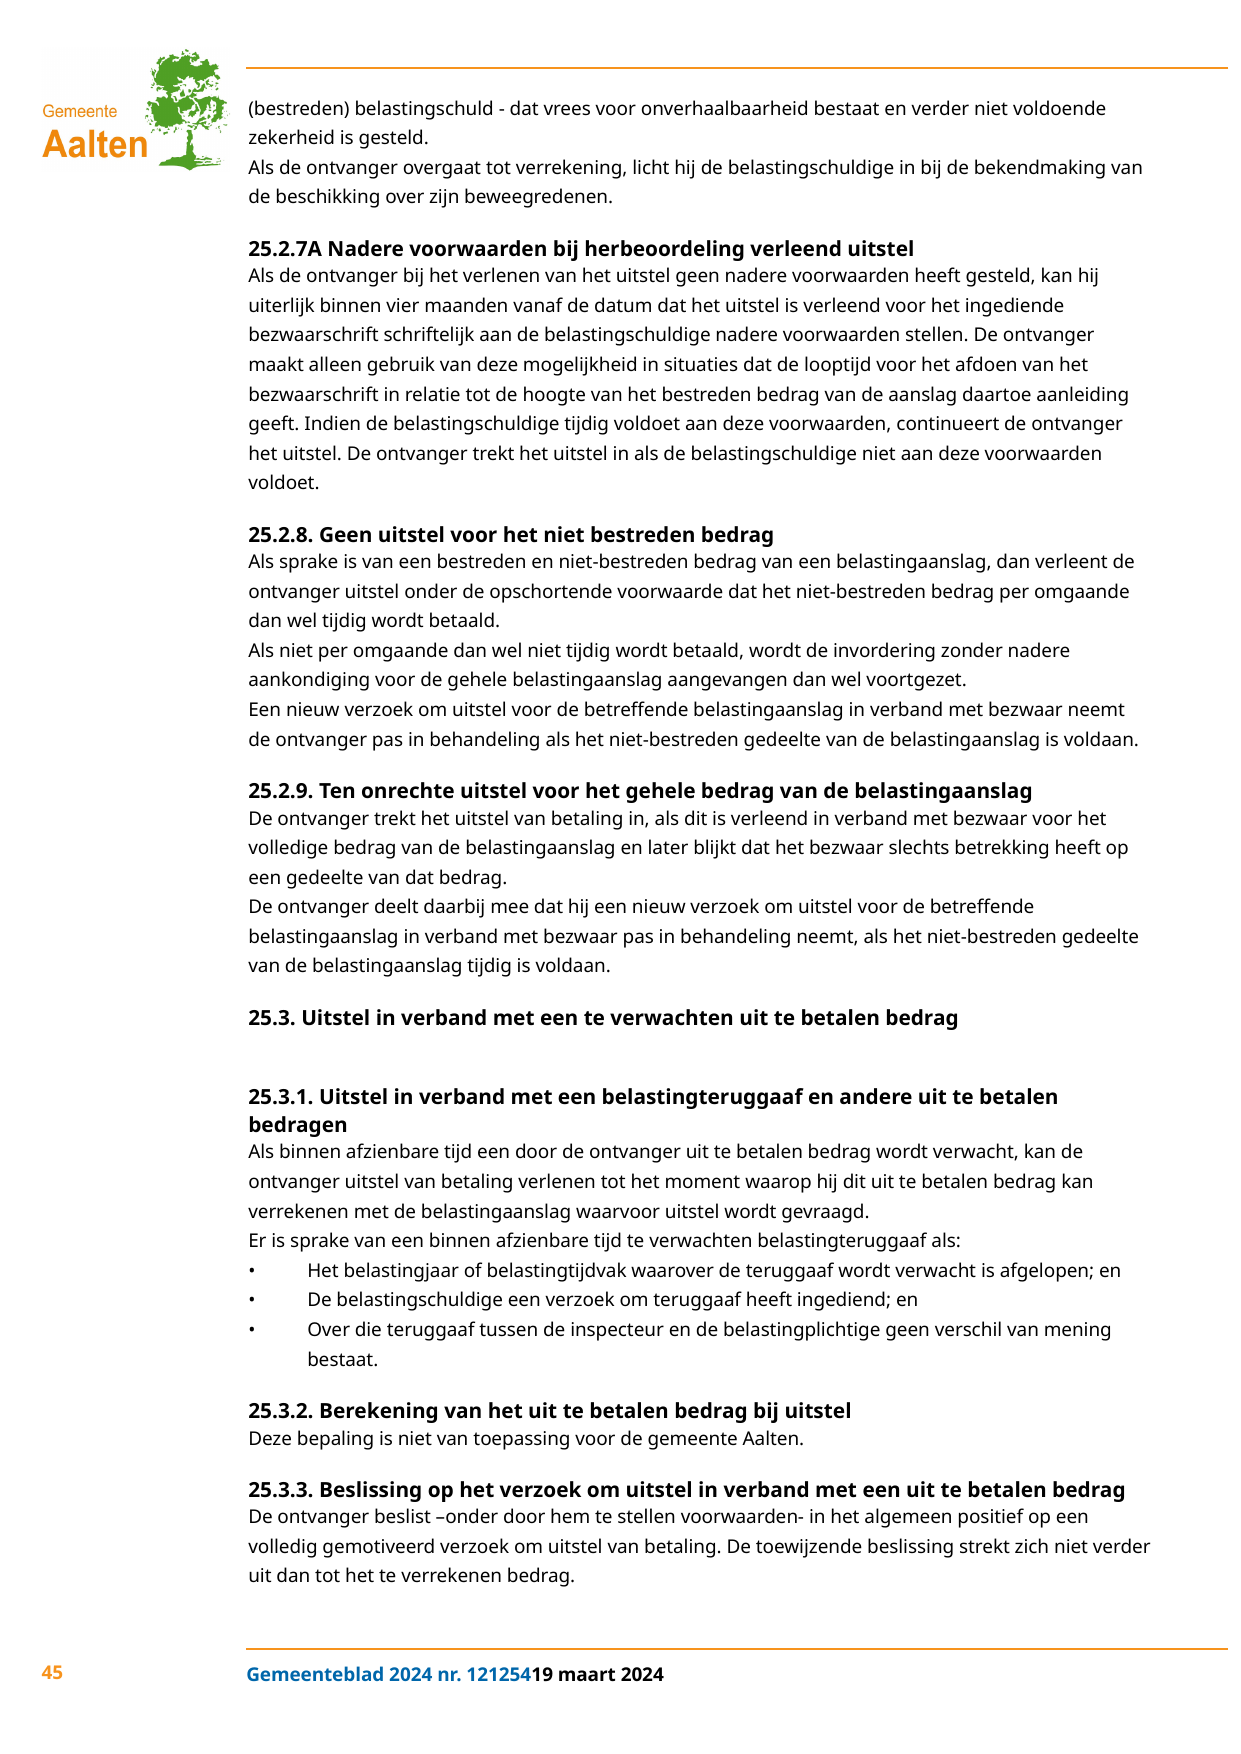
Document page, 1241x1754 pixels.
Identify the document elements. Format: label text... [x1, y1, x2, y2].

text 25.2.8. Geen uitstel voor het niet bestreden bedrag [248, 520, 1152, 548]
text Als de ontvanger overgaat tot verrekening, licht hij de belastingschuldige in bij de bekendmaking van de beschikking over zijn beweegredenen. [248, 154, 1152, 209]
text 25.3.3. Beslissing op het verzoek om uitstel in verband met een uit te betalen bedrag [248, 1475, 1152, 1503]
list Over die teruggaaf tussen de inspecteur en de belastingplichtige geen verschil van mening bestaat. [248, 1316, 1152, 1372]
list Het belastingjaar of belastingtijdvak waarover de teruggaaf wordt verwacht is afgelopen; en [248, 1257, 1152, 1283]
text 25.2.7A Nadere voorwaarden bij herbeoordeling verleend uitstel [248, 234, 1152, 262]
text 25.3.2. Berekening van het uit te betalen bedrag bij uitstel [248, 1396, 1152, 1425]
text Deze bepaling is niet van toepassing voor de gemeente Aalten. [248, 1425, 1152, 1450]
text 25.3.1. Uitstel in verband met een belastingteruggaaf en andere uit te betalen bedragen [248, 1082, 1152, 1139]
text Als niet per omgaande dan wel niet tijdig wordt betaald, wordt de invordering zonder nadere aankondiging voor de gehele belastingaanslag aangevangen dan wel voortgezet. [248, 637, 1152, 692]
text (bestreden) belastingschuld - dat vrees voor onverhaalbaarheid bestaat en verder niet voldoende zekerheid is gesteld. [248, 95, 1152, 150]
text De ontvanger deelt daarbij mee dat hij een nieuw verzoek om uitstel voor de betreffende belastingaanslag in verband met bezwaar pas in behandeling neemt, als het niet-bestreden gedeelte van de belastingaanslag tijdig is voldaan. [248, 893, 1152, 978]
text De ontvanger beslist –onder door hem te stellen voorwaarden- in het algemeen positief op een volledig gemotiveerd verzoek om uitstel van betaling. De toewijzende beslissing strekt zich niet verder uit dan tot het te verrekenen bedrag. [248, 1503, 1152, 1588]
text Als de ontvanger bij het verlenen van het uitstel geen nadere voorwaarden heeft gesteld, kan hij uiterlijk binnen vier maanden vanaf de datum dat het uitstel is verleend voor het ingediende bezwaarschrift schriftelijk aan de belastingschuldige nadere voorwaarden stellen. De ontvanger maakt alleen gebruik van deze mogelijkheid in situaties dat de looptijd voor het afdoen van het bezwaarschrift in relatie tot de hoogte van het bestreden bedrag van de aanslag daartoe aanleiding geeft. Indien de belastingschuldige tijdig voldoet aan deze voorwaarden, continueert de ontvanger het uitstel. De ontvanger trekt het uitstel in als de belastingschuldige niet aan deze voorwaarden voldoet. [248, 262, 1152, 495]
text De ontvanger trekt het uitstel van betaling in, als dit is verleend in verband met bezwaar voor het volledige bedrag van de belastingaanslag en later blijkt dat het bezwaar slechts betrekking heeft op een gedeelte van dat bedrag. [248, 805, 1152, 889]
text 25.2.9. Ten onrechte uitstel voor het gehele bedrag van de belastingaanslag [248, 776, 1152, 805]
text Als sprake is van een bestreden en niet-bestreden bedrag van een belastingaanslag, dan verleent de ontvanger uitstel onder de opschortende voorwaarde dat het niet-bestreden bedrag per omgaande dan wel tijdig wordt betaald. [248, 548, 1152, 633]
text Als binnen afzienbare tijd een door de ontvanger uit te betalen bedrag wordt verwacht, kan de ontvanger uitstel van betaling verlenen tot het moment waarop hij dit uit te betalen bedrag kan verrekenen met de belastingaanslag waarvoor uitstel wordt gevraagd. [248, 1139, 1152, 1224]
text Een nieuw verzoek om uitstel voor de betreffende belastingaanslag in verband met bezwaar neemt de ontvanger pas in behandeling als het niet-bestreden gedeelte van de belastingaanslag is voldaan. [248, 696, 1152, 752]
picture [41, 47, 231, 172]
text Er is sprake van een binnen afzienbare tijd te verwachten belastingteruggaaf als: [248, 1227, 1152, 1253]
list De belastingschuldige een verzoek om teruggaaf heeft ingediend; en [248, 1287, 1152, 1312]
text 25.3. Uitstel in verband met een te verwachten uit te betalen bedrag [248, 1003, 1152, 1031]
